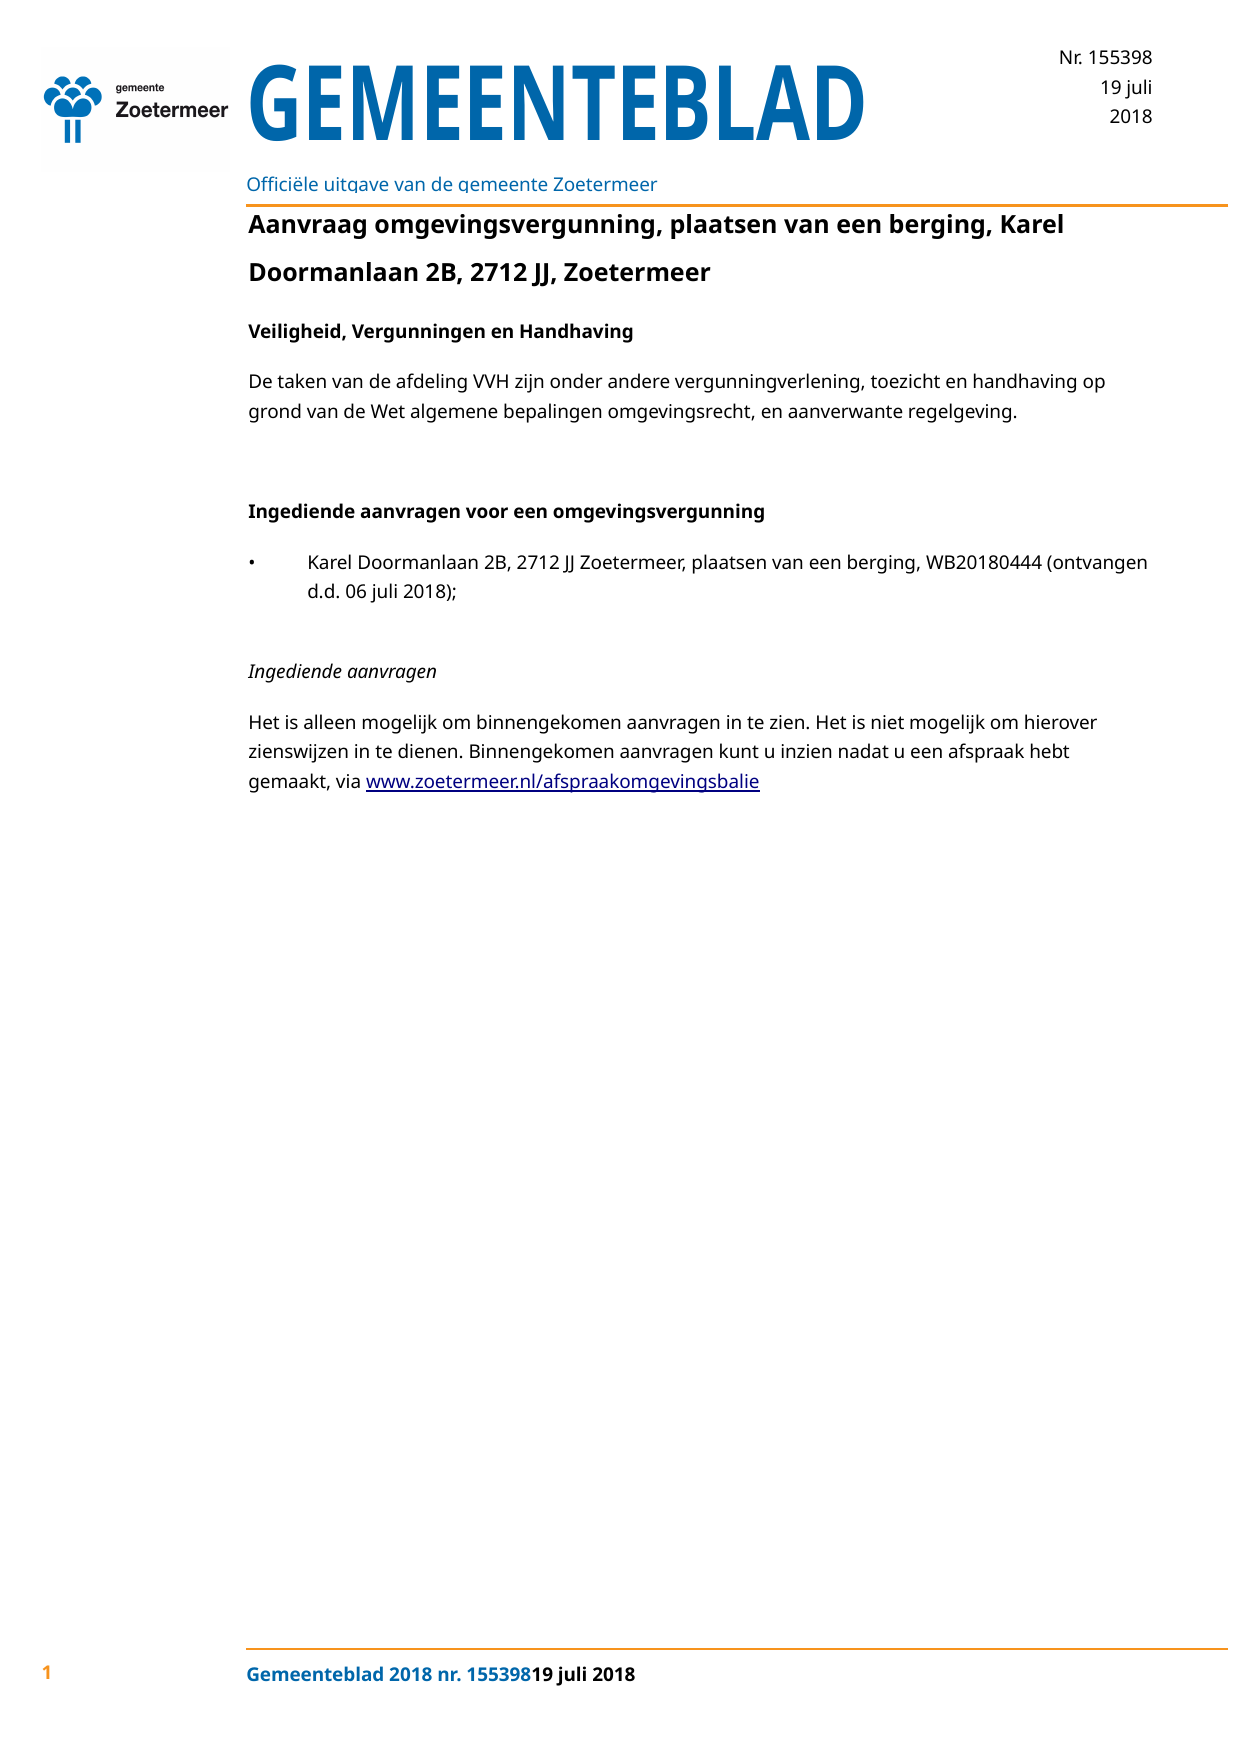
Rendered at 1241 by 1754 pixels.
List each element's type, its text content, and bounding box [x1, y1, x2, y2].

text Ingediende aanvragen [248, 659, 1152, 684]
text Aanvraag omgevingsvergunning, plaatsen van een berging, Karel Doormanlaan 2B, 2712 JJ, Zoetermeer [248, 207, 1152, 288]
text De taken van de afdeling VVH zijn onder andere vergunningverlening, toezicht en handhaving op grond van de Wet algemene bepalingen omgevingsrecht, en aanverwante regelgeving. [248, 368, 1152, 424]
text Veiligheid, Vergunningen en Handhaving [248, 318, 1152, 344]
text Ingediende aanvragen voor een omgevingsvergunning [248, 499, 1152, 524]
list Karel Doormanlaan 2B, 2712 JJ Zoetermeer, plaatsen van een berging, WB20180444 (ontvangen d.d. 06 juli 2018); [248, 549, 1152, 604]
picture [41, 47, 231, 172]
text Het is alleen mogelijk om binnengekomen aanvragen in te zien. Het is niet mogelijk om hierover zienswijzen in te dienen. Binnengekomen aanvragen kunt u inzien nadat u een afspraak hebt gemaakt, via www.zoetermeer.nl/afspraakomgevingsbalie [248, 709, 1152, 794]
